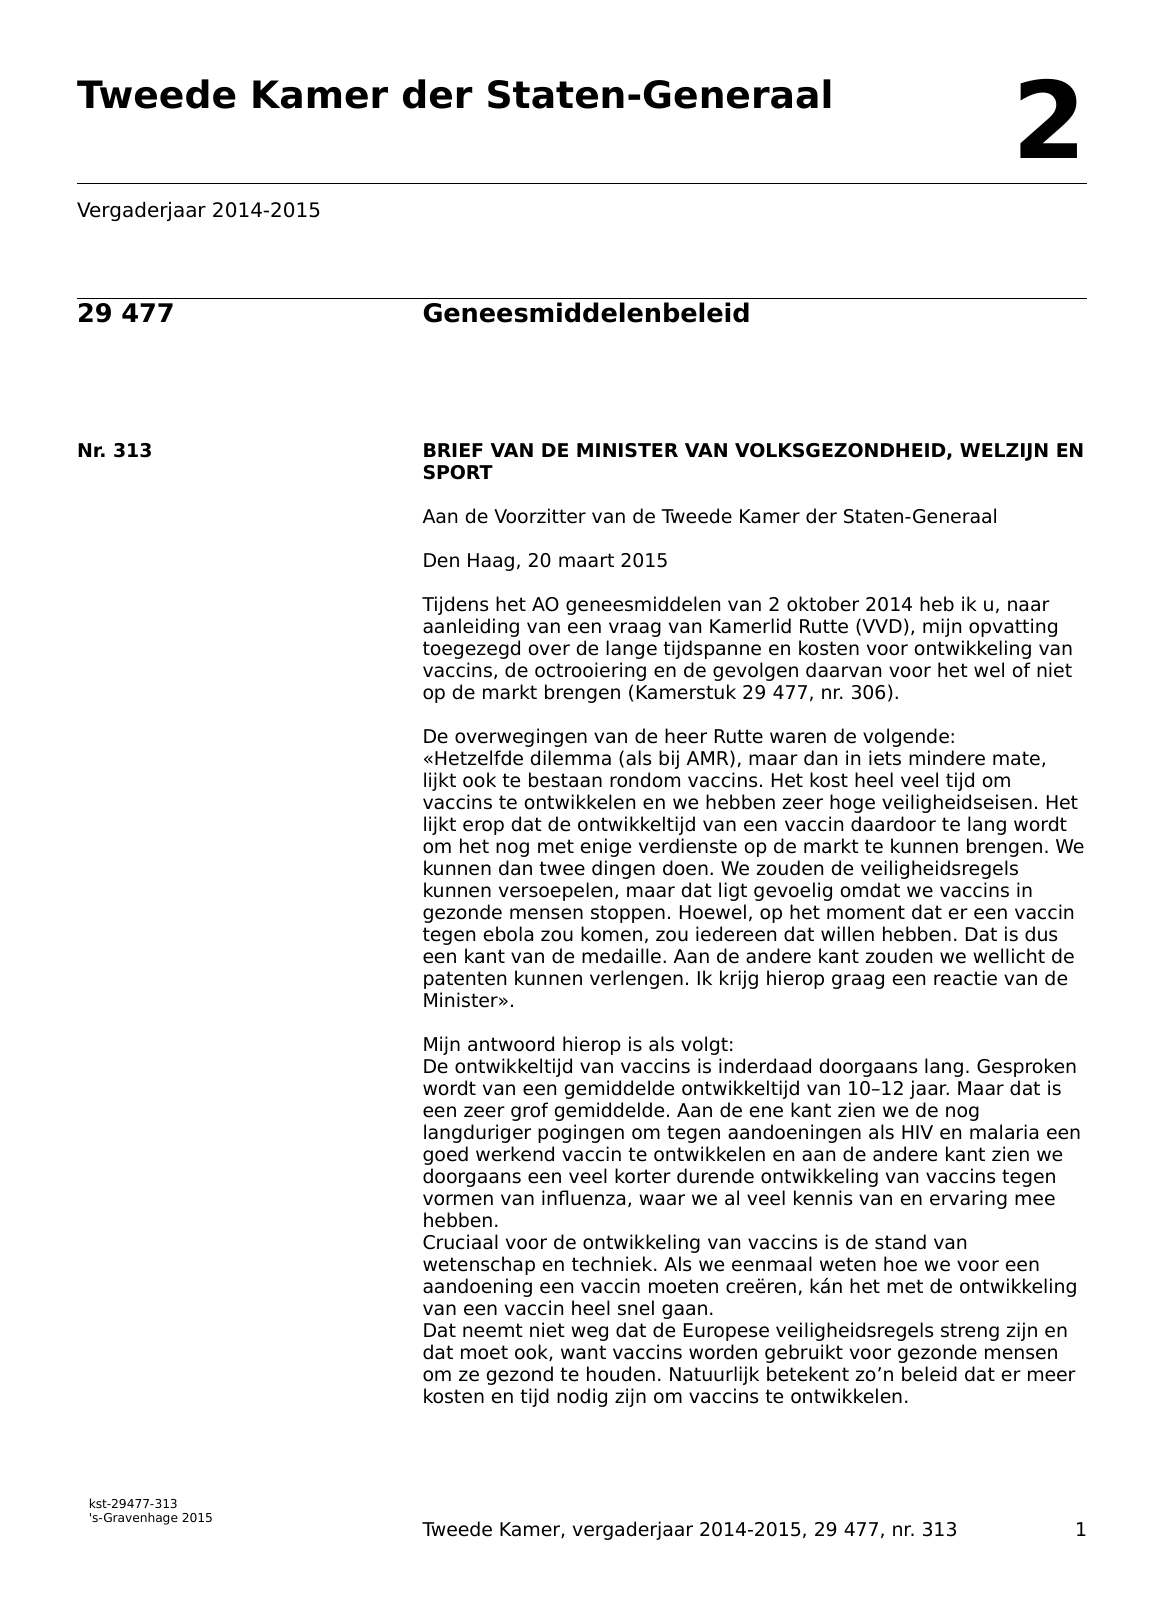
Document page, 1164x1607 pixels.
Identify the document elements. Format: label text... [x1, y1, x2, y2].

text Mijn antwoord hierop is als volgt: [422, 1034, 1087, 1056]
text Cruciaal voor de ontwikkeling van vaccins is de stand van wetenschap en techniek. Als we eenmaal weten hoe we voor een aandoening een vaccin moeten creëren, kán het met de ontwikkeling van een vaccin heel snel gaan. [422, 1232, 1087, 1320]
table_header 2 [886, 59, 1087, 183]
text Aan de Voorzitter van de Tweede Kamer der Staten-Generaal [422, 506, 1087, 528]
text «Hetzelfde dilemma (als bij AMR), maar dan in iets mindere mate, lijkt ook te bestaan rondom vaccins. Het kost heel veel tijd om vaccins te ontwikkelen en we hebben zeer hoge veiligheidseisen. Het lijkt erop dat de ontwikkeltijd van een vaccin daardoor te lang wordt om het nog met enige verdienste op de markt te kunnen brengen. We kunnen dan twee dingen doen. We zouden de veiligheidsregels kunnen versoepelen, maar dat ligt gevoelig omdat we vaccins in gezonde mensen stoppen. Hoewel, op het moment dat er een vaccin tegen ebola zou komen, zou iedereen dat willen hebben. Dat is dus een kant van de medaille. Aan de andere kant zouden we wellicht de patenten kunnen verlengen. Ik krijg hierop graag een reactie van de Minister». [422, 748, 1087, 1012]
text kst-29477-313 [88, 1497, 323, 1511]
table_cell Vergaderjaar 2014-2015 [77, 184, 1087, 298]
subtitle Nr. 313 BRIEF VAN DE MINISTER VAN VOLKSGEZONDHEID, WELZIJN EN SPORT [77, 440, 1087, 484]
text Dat neemt niet weg dat de Europese veiligheidsregels streng zijn en dat moet ook, want vaccins worden gebruikt voor gezonde mensen om ze gezond te houden. Natuurlijk betekent zo’n beleid dat er meer kosten en tijd nodig zijn om vaccins te ontwikkelen. [422, 1320, 1087, 1408]
subtitle 29 477 Geneesmiddelenbeleid [77, 299, 1087, 329]
table_header Tweede Kamer der Staten-Generaal [77, 59, 886, 183]
text De ontwikkeltijd van vaccins is inderdaad doorgaans lang. Gesproken wordt van een gemiddelde ontwikkeltijd van 10–12 jaar. Maar dat is een zeer grof gemiddelde. Aan de ene kant zien we de nog langduriger pogingen om tegen aandoeningen als HIV en malaria een goed werkend vaccin te ontwikkelen en aan de andere kant zien we doorgaans een veel korter durende ontwikkeling van vaccins tegen vormen van influenza, waar we al veel kennis van en ervaring mee hebben. [422, 1056, 1087, 1232]
text De overwegingen van de heer Rutte waren de volgende: [422, 726, 1087, 748]
text Den Haag, 20 maart 2015 [422, 550, 1087, 572]
text 's-Gravenhage 2015 [88, 1511, 323, 1525]
text Tijdens het AO geneesmiddelen van 2 oktober 2014 heb ik u, naar aanleiding van een vraag van Kamerlid Rutte (VVD), mijn opvatting toegezegd over de lange tijdspanne en kosten voor ontwikkeling van vaccins, de octrooiering en de gevolgen daarvan voor het wel of niet op de markt brengen (Kamerstuk 29 477, nr. 306). [422, 594, 1087, 704]
